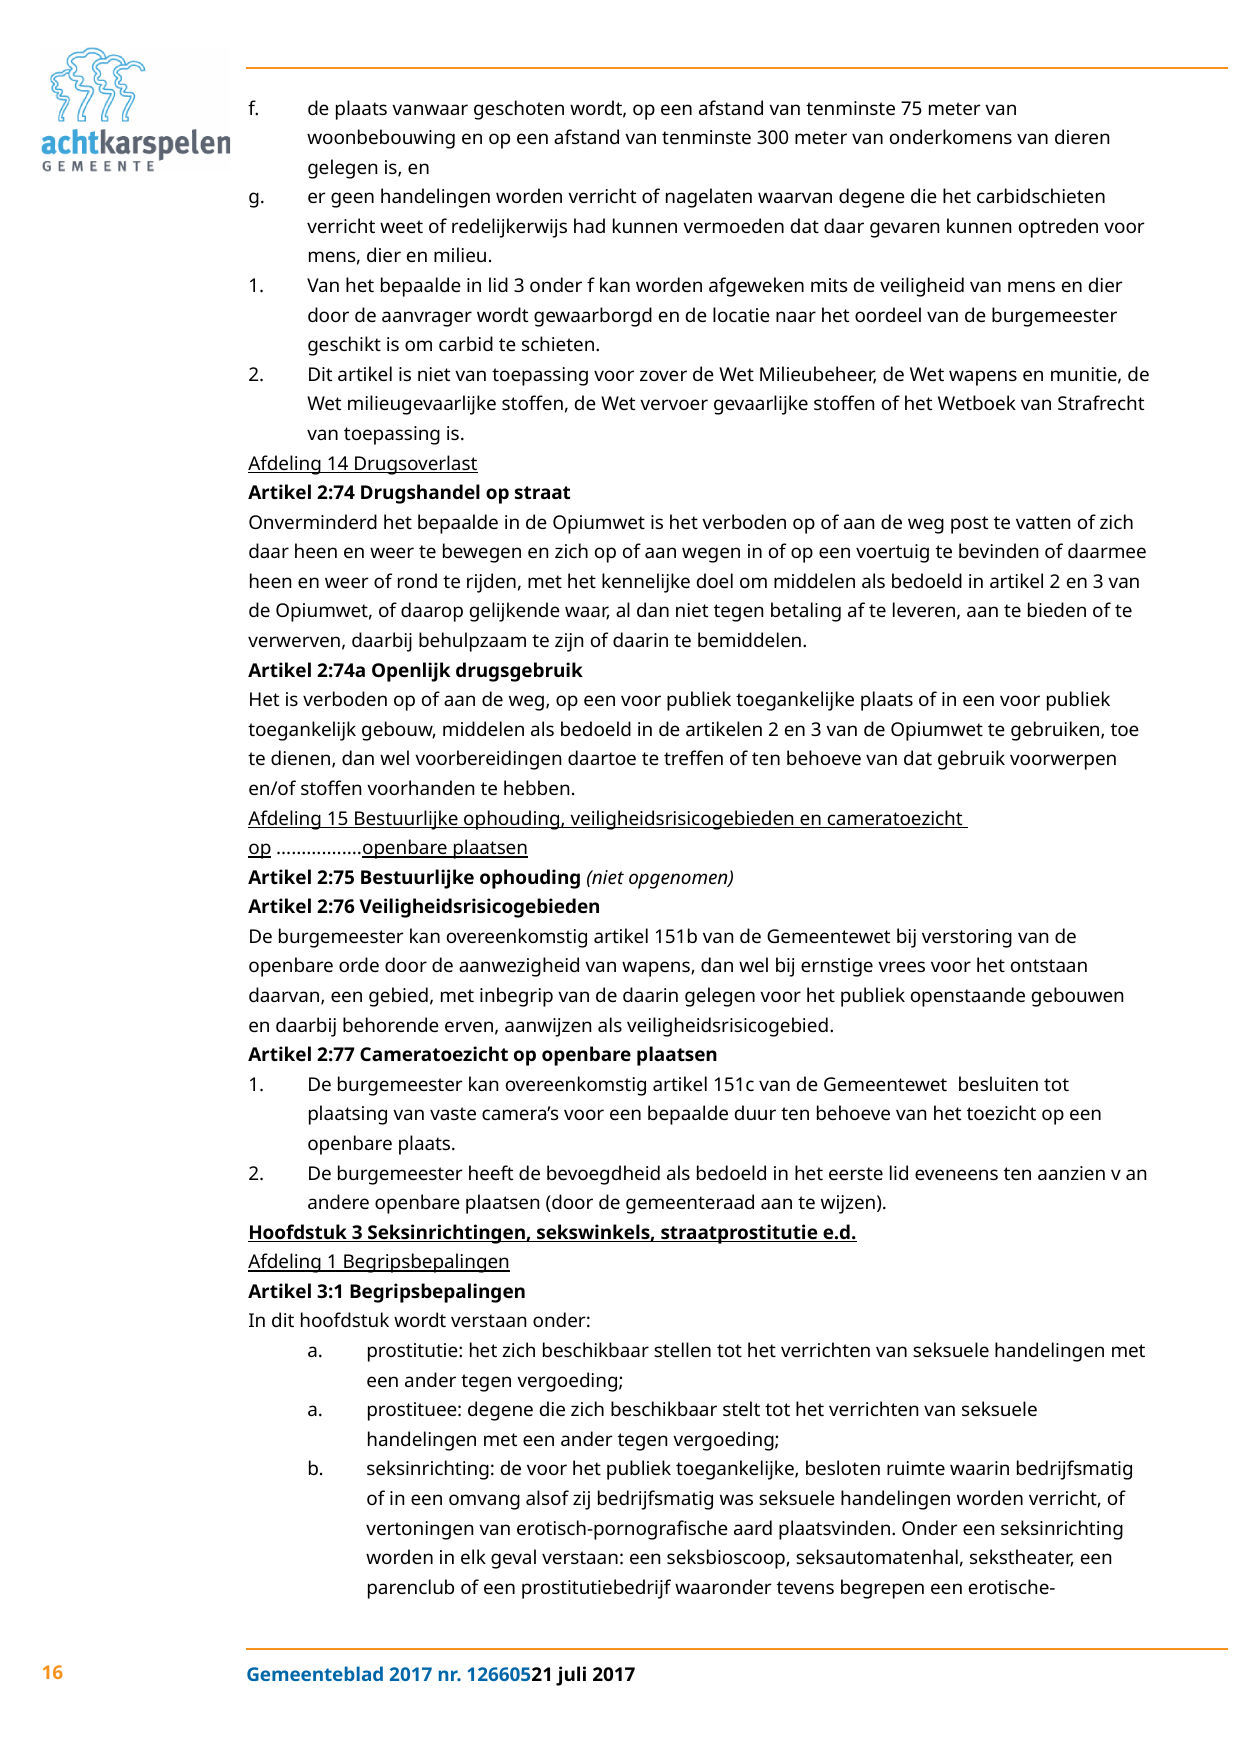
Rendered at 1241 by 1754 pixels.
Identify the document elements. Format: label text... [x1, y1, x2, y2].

list Dit artikel is niet van toepassing voor zover de Wet Milieubeheer, de Wet wapens en munitie, de Wet milieugevaarlijke stoffen, de Wet vervoer gevaarlijke stoffen of het Wetboek van Strafrecht van toepassing is. [248, 361, 1152, 446]
text Het is verboden op of aan de weg, op een voor publiek toegankelijke plaats of in een voor publiek toegankelijk gebouw, middelen als bedoeld in de artikelen 2 en 3 van de Opiumwet te gebruiken, toe te dienen, dan wel voorbereidingen daartoe te treffen of ten behoeve van dat gebruik voorwerpen en/of stoffen voorhanden te hebben. [248, 686, 1152, 801]
picture [41, 47, 231, 172]
text De burgemeester kan overeenkomstig artikel 151b van de Gemeentewet bij verstoring van de openbare orde door de aanwezigheid van wapens, dan wel bij ernstige vrees voor het ontstaan daarvan, een gebied, met inbegrip van de daarin gelegen voor het publiek openstaande gebouwen en daarbij behorende erven, aanwijzen als veiligheidsrisicogebied. [248, 923, 1152, 1038]
list er geen handelingen worden verricht of nagelaten waarvan degene die het carbidschieten verricht weet of redelijkerwijs had kunnen vermoeden dat daar gevaren kunnen optreden voor mens, dier en milieu. [248, 183, 1152, 268]
list Van het bepaalde in lid 3 onder f kan worden afgeweken mits de veiligheid van mens en dier door de aanvrager wordt gewaarborgd en de locatie naar het oordeel van de burgemeester geschikt is om carbid te schieten. [248, 272, 1152, 357]
list de plaats vanwaar geschoten wordt, op een afstand van tenminste 75 meter van woonbebouwing en op een afstand van tenminste 300 meter van onderkomens van dieren gelegen is, en [248, 95, 1152, 180]
list seksinrichting: de voor het publiek toegankelijke, besloten ruimte waarin bedrijfsmatig of in een omvang alsof zij bedrijfsmatig was seksuele handelingen worden verricht, of vertoningen van erotisch-pornografische aard plaatsvinden. Onder een seksinrichting worden in elk geval verstaan: een seksbioscoop, seksautomatenhal, sekstheater, een parenclub of een prostitutiebedrijf waaronder tevens begrepen een erotische- [307, 1456, 1152, 1600]
text Hoofdstuk 3 Seksinrichtingen, sekswinkels, straatprostitutie e.d. [248, 1219, 1152, 1245]
text Afdeling 15 Bestuurlijke ophouding, veiligheidsrisicogebieden en cameratoezicht op .................openbare plaatsen [248, 805, 1152, 860]
list De burgemeester kan overeenkomstig artikel 151c van de Gemeentewet besluiten tot plaatsing van vaste camera’s voor een bepaalde duur ten behoeve van het toezicht op een openbare plaats. [248, 1071, 1152, 1156]
text Onverminderd het bepaalde in de Opiumwet is het verboden op of aan de weg post te vatten of zich daar heen en weer te bewegen en zich op of aan wegen in of op een voertuig te bevinden of daarmee heen en weer of rond te rijden, met het kennelijke doel om middelen als bedoeld in artikel 2 en 3 van de Opiumwet, of daarop gelijkende waar, al dan niet tegen betaling af te leveren, aan te bieden of te verwerven, daarbij behulpzaam te zijn of daarin te bemiddelen. [248, 509, 1152, 653]
list prostitutie: het zich beschikbaar stellen tot het verrichten van seksuele handelingen met een ander tegen vergoeding; [307, 1337, 1152, 1393]
text Artikel 2:77 Cameratoezicht op openbare plaatsen [248, 1041, 1152, 1067]
text Artikel 2:74 Drugshandel op straat [248, 479, 1152, 505]
list De burgemeester heeft de bevoegdheid als bedoeld in het eerste lid eveneens ten aanzien v an andere openbare plaatsen (door de gemeenteraad aan te wijzen). [248, 1160, 1152, 1215]
text Artikel 2:76 Veiligheidsrisicogebieden [248, 893, 1152, 919]
text Artikel 3:1 Begripsbepalingen [248, 1278, 1152, 1304]
text In dit hoofdstuk wordt verstaan onder: [248, 1308, 1152, 1333]
text Artikel 2:74a Openlijk drugsgebruik [248, 657, 1152, 683]
text Artikel 2:75 Bestuurlijke ophouding (niet opgenomen) [248, 864, 1152, 890]
text Afdeling 14 Drugsoverlast [248, 450, 1152, 476]
list prostituee: degene die zich beschikbaar stelt tot het verrichten van seksuele handelingen met een ander tegen vergoeding; [307, 1396, 1152, 1452]
text Afdeling 1 Begripsbepalingen [248, 1248, 1152, 1274]
